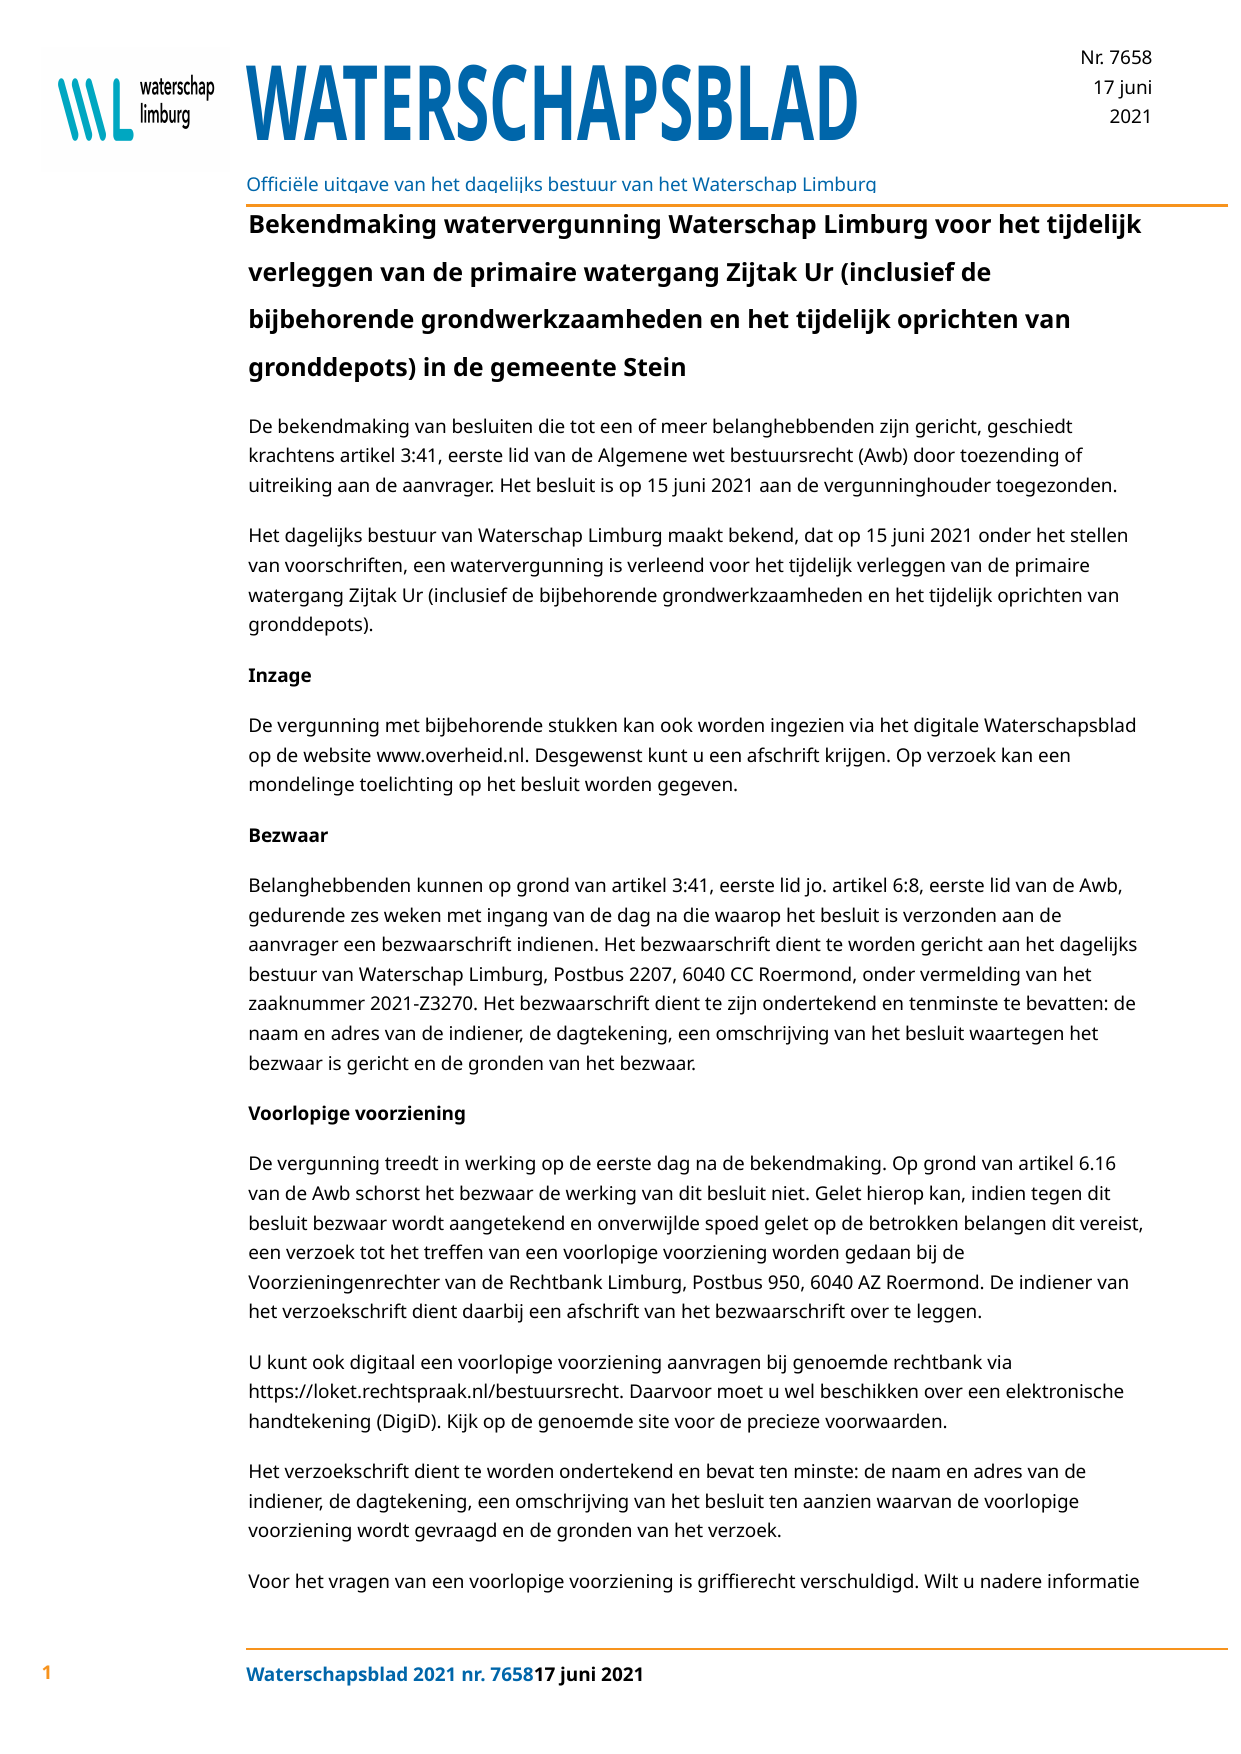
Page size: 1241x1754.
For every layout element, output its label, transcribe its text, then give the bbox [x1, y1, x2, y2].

text De vergunning met bijbehorende stukken kan ook worden ingezien via het digitale Waterschapsblad op de website www.overheid.nl. Desgewenst kunt u een afschrift krijgen. Op verzoek kan een mondelinge toelichting op het besluit worden gegeven. [248, 712, 1152, 797]
text Bezwaar [248, 822, 1152, 848]
text U kunt ook digitaal een voorlopige voorziening aanvragen bij genoemde rechtbank via https://loket.rechtspraak.nl/bestuursrecht. Daarvoor moet u wel beschikken over een elektronische handtekening (DigiD). Kijk op de genoemde site voor de precieze voorwaarden. [248, 1349, 1152, 1434]
picture [41, 47, 231, 172]
text Voor het vragen van een voorlopige voorziening is griffierecht verschuldigd. Wilt u nadere informatie [248, 1568, 1152, 1594]
text Belanghebbenden kunnen op grond van artikel 3:41, eerste lid jo. artikel 6:8, eerste lid van de Awb, gedurende zes weken met ingang van de dag na die waarop het besluit is verzonden aan de aanvrager een bezwaarschrift indienen. Het bezwaarschrift dient te worden gericht aan het dagelijks bestuur van Waterschap Limburg, Postbus 2207, 6040 CC Roermond, onder vermelding van het zaaknummer 2021-Z3270. Het bezwaarschrift dient te zijn ondertekend en tenminste te bevatten: de naam en adres van de indiener, de dagtekening, een omschrijving van het besluit waartegen het bezwaar is gericht en de gronden van het bezwaar. [248, 872, 1152, 1076]
text Bekendmaking watervergunning Waterschap Limburg voor het tijdelijk verleggen van de primaire watergang Zijtak Ur (inclusief de bijbehorende grondwerkzaamheden en het tijdelijk oprichten van gronddepots) in de gemeente Stein [248, 207, 1152, 384]
text Voorlopige voorziening [248, 1100, 1152, 1126]
text Inzage [248, 662, 1152, 688]
text Het dagelijks bestuur van Waterschap Limburg maakt bekend, dat op 15 juni 2021 onder het stellen van voorschriften, een watervergunning is verleend voor het tijdelijk verleggen van de primaire watergang Zijtak Ur (inclusief de bijbehorende grondwerkzaamheden en het tijdelijk oprichten van gronddepots). [248, 523, 1152, 637]
text De bekendmaking van besluiten die tot een of meer belanghebbenden zijn gericht, geschiedt krachtens artikel 3:41, eerste lid van de Algemene wet bestuursrecht (Awb) door toezending of uitreiking aan de aanvrager. Het besluit is op 15 juni 2021 aan de vergunninghouder toegezonden. [248, 413, 1152, 498]
text De vergunning treedt in werking op de eerste dag na de bekendmaking. Op grond van artikel 6.16 van de Awb schorst het bezwaar de werking van dit besluit niet. Gelet hierop kan, indien tegen dit besluit bezwaar wordt aangetekend en onverwijlde spoed gelet op de betrokken belangen dit vereist, een verzoek tot het treffen van een voorlopige voorziening worden gedaan bij de Voorzieningenrechter van de Rechtbank Limburg, Postbus 950, 6040 AZ Roermond. De indiener van het verzoekschrift dient daarbij een afschrift van het bezwaarschrift over te leggen. [248, 1151, 1152, 1324]
text Het verzoekschrift dient te worden ondertekend en bevat ten minste: de naam en adres van de indiener, de dagtekening, een omschrijving van het besluit ten aanzien waarvan de voorlopige voorziening wordt gevraagd en de gronden van het verzoek. [248, 1458, 1152, 1543]
